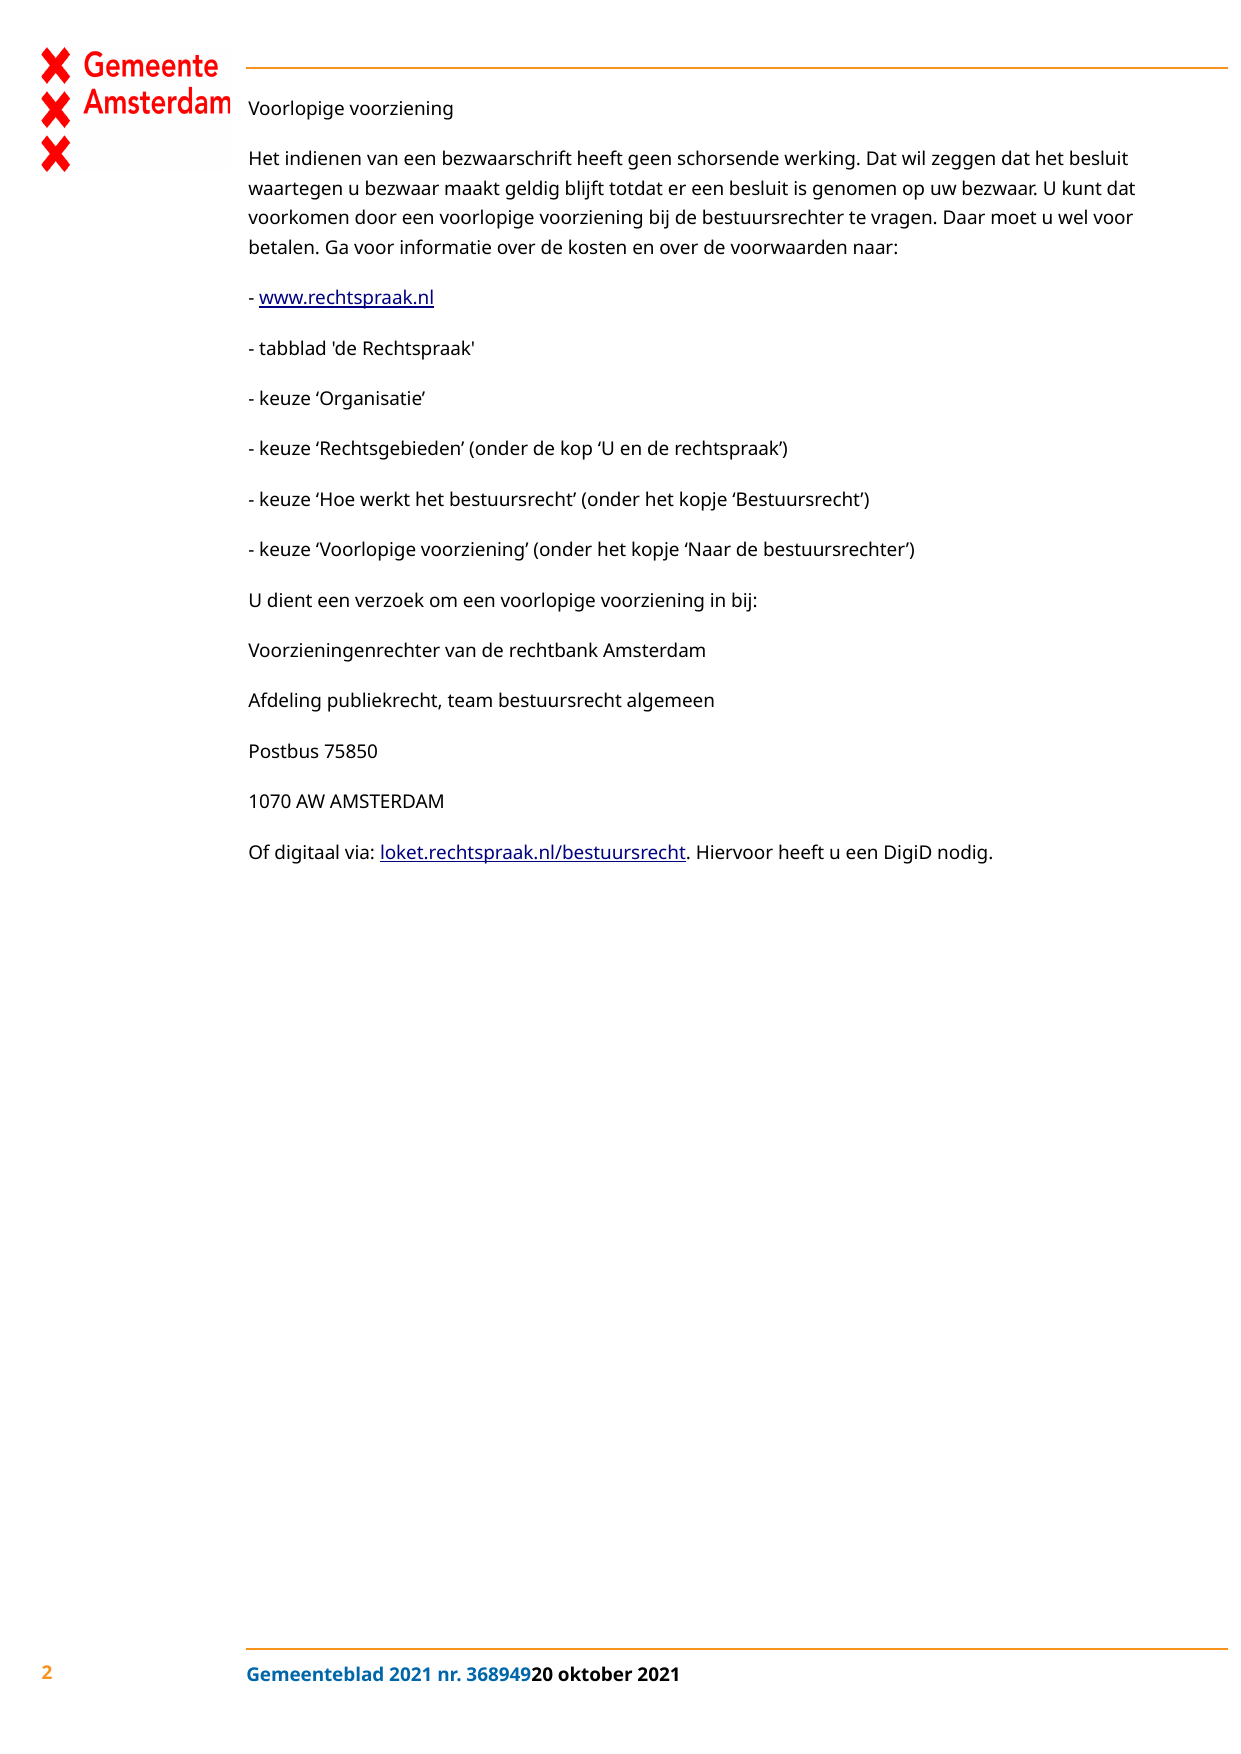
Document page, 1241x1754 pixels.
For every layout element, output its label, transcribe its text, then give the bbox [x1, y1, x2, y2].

text U dient een verzoek om een voorlopige voorziening in bij: [248, 587, 1152, 613]
text Of digitaal via: loket.rechtspraak.nl/bestuursrecht. Hiervoor heeft u een DigiD nodig. [248, 839, 1152, 865]
text Het indienen van een bezwaarschrift heeft geen schorsende werking. Dat wil zeggen dat het besluit waartegen u bezwaar maakt geldig blijft totdat er een besluit is genomen op uw bezwaar. U kunt dat voorkomen door een voorlopige voorziening bij de bestuursrechter te vragen. Daar moet u wel voor betalen. Ga voor informatie over de kosten en over de voorwaarden naar: [248, 145, 1152, 260]
picture [41, 47, 231, 172]
text - keuze ‘Voorlopige voorziening’ (onder het kopje ‘Naar de bestuursrechter’) [248, 536, 1152, 562]
text - tabblad 'de Rechtspraak' [248, 335, 1152, 361]
text - keuze ‘Organisatie’ [248, 385, 1152, 411]
text - keuze ‘Rechtsgebieden’ (onder de kop ‘U en de rechtspraak’) [248, 436, 1152, 461]
text Voorlopige voorziening [248, 95, 1152, 121]
text - keuze ‘Hoe werkt het bestuursrecht’ (onder het kopje ‘Bestuursrecht’) [248, 486, 1152, 512]
text - www.rechtspraak.nl [248, 284, 1152, 310]
text Voorzieningenrechter van de rechtbank Amsterdam [248, 637, 1152, 663]
text 1070 AW AMSTERDAM [248, 788, 1152, 814]
text Afdeling publiekrecht, team bestuursrecht algemeen [248, 688, 1152, 713]
text Postbus 75850 [248, 738, 1152, 764]
